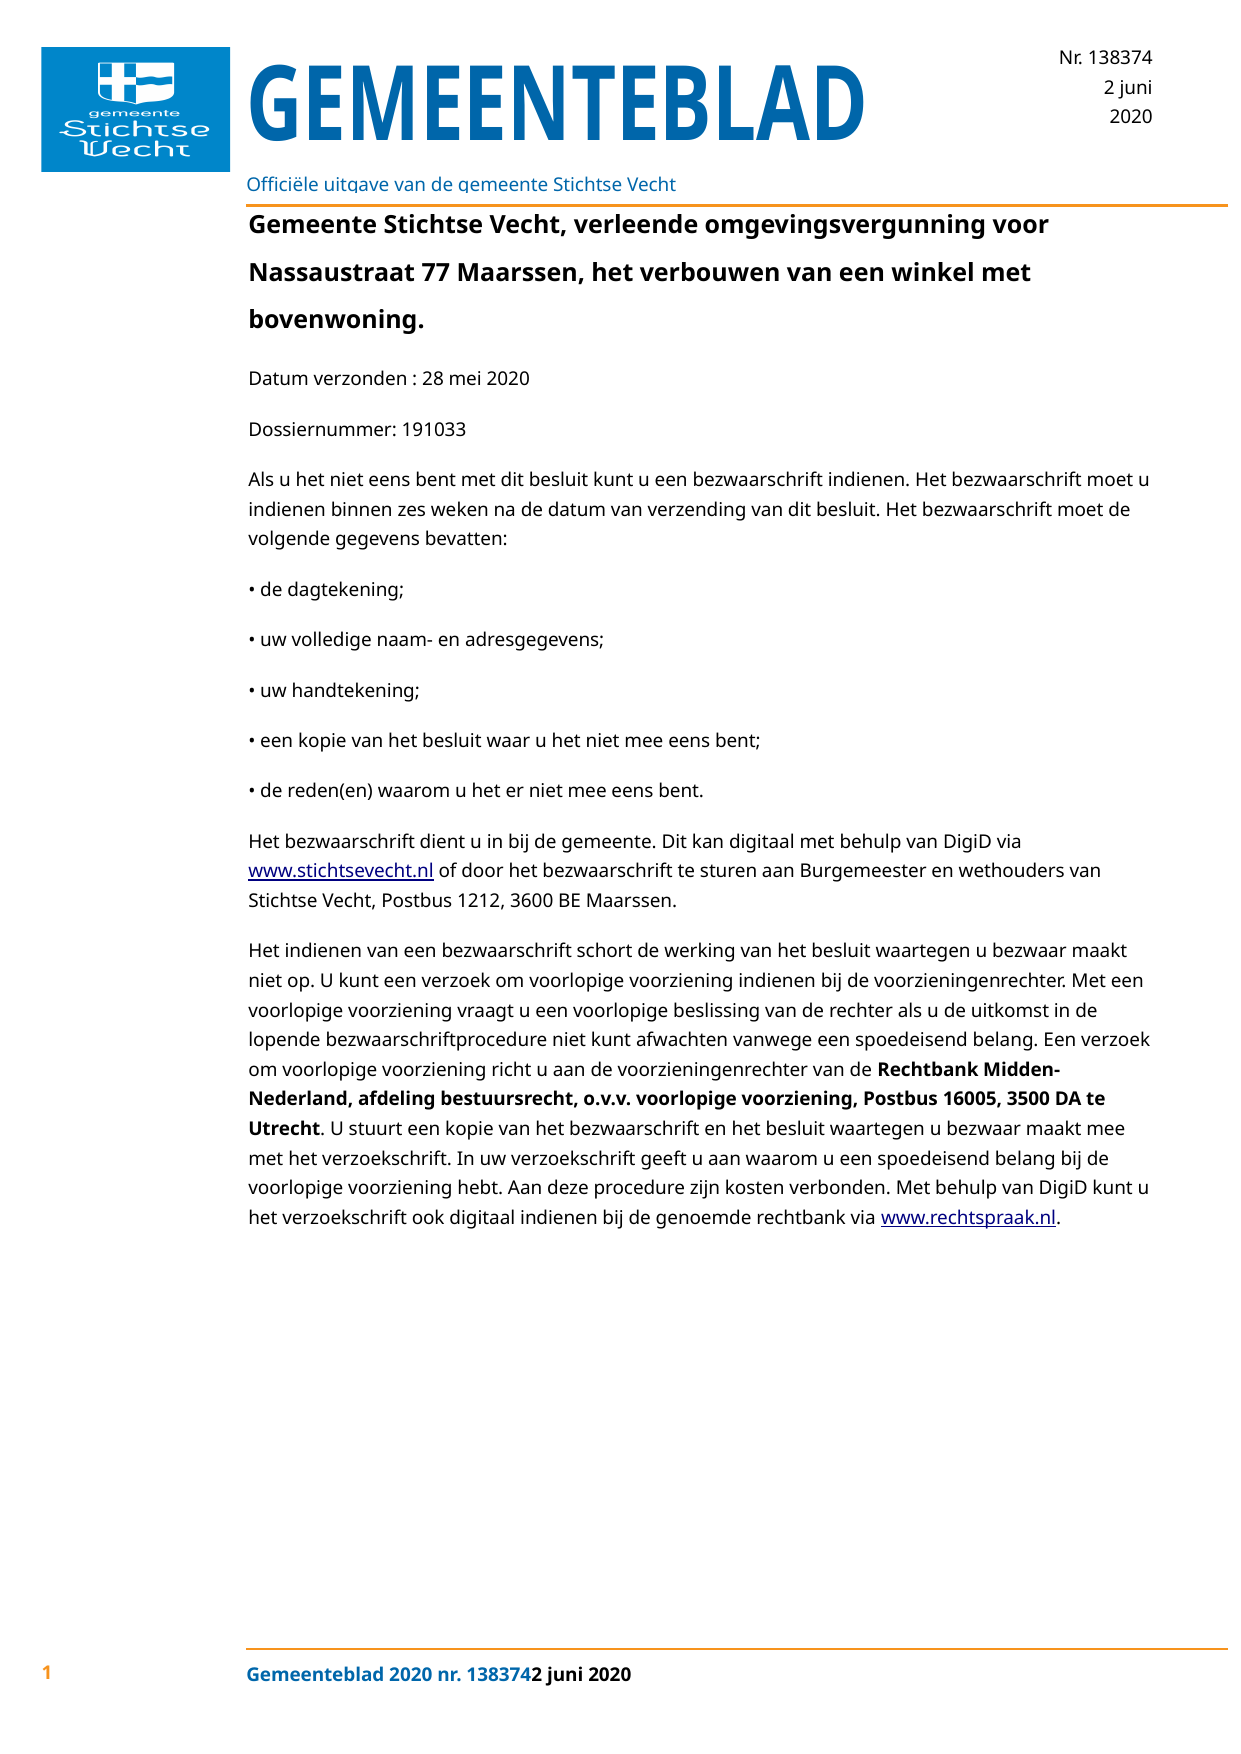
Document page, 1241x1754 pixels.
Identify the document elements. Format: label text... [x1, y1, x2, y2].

text Gemeente Stichtse Vecht, verleende omgevingsvergunning voor Nassaustraat 77 Maarssen, het verbouwen van een winkel met bovenwoning. [248, 207, 1152, 336]
picture [99, 63, 135, 101]
text • de reden(en) waarom u het er niet mee eens bent. [248, 778, 1152, 803]
text Het indienen van een bezwaarschrift schort de werking van het besluit waartegen u bezwaar maakt niet op. U kunt een verzoek om voorlopige voorziening indienen bij de voorzieningenrechter. Met een voorlopige voorziening vraagt u een voorlopige beslissing van de rechter als u de uitkomst in de lopende bezwaarschriftprocedure niet kunt afwachten vanwege een spoedeisend belang. Een verzoek om voorlopige voorziening richt u aan de voorzieningenrechter van de Rechtbank Midden-Nederland, afdeling bestuursrecht, o.v.v. voorlopige voorziening, Postbus 16005, 3500 DA te Utrecht. U stuurt een kopie van het bezwaarschrift en het besluit waartegen u bezwaar maakt mee met het verzoekschrift. In uw verzoekschrift geeft u aan waarom u een spoedeisend belang bij de voorlopige voorziening hebt. Aan deze procedure zijn kosten verbonden. Met behulp van DigiD kunt u het verzoekschrift ook digitaal indienen bij de genoemde rechtbank via www.rechtspraak.nl. [248, 938, 1152, 1229]
picture [137, 63, 174, 103]
text • uw handtekening; [248, 677, 1152, 702]
text Het bezwaarschrift dient u in bij de gemeente. Dit kan digitaal met behulp van DigiD via www.stichtsevecht.nl of door het bezwaarschrift te sturen aan Burgemeester en wethouders van Stichtse Vecht, Postbus 1212, 3600 BE Maarssen. [248, 828, 1152, 913]
text Dossiernummer: 191033 [248, 416, 1152, 442]
text • uw volledige naam- en adresgegevens; [248, 626, 1152, 652]
text • de dagtekening; [248, 576, 1152, 602]
text • een kopie van het besluit waar u het niet mee eens bent; [248, 727, 1152, 753]
text Als u het niet eens bent met dit besluit kunt u een bezwaarschrift indienen. Het bezwaarschrift moet u indienen binnen zes weken na de datum van verzending van dit besluit. Het bezwaarschrift moet de volgende gegevens bevatten: [248, 466, 1152, 551]
text Datum verzonden : 28 mei 2020 [248, 366, 1152, 391]
